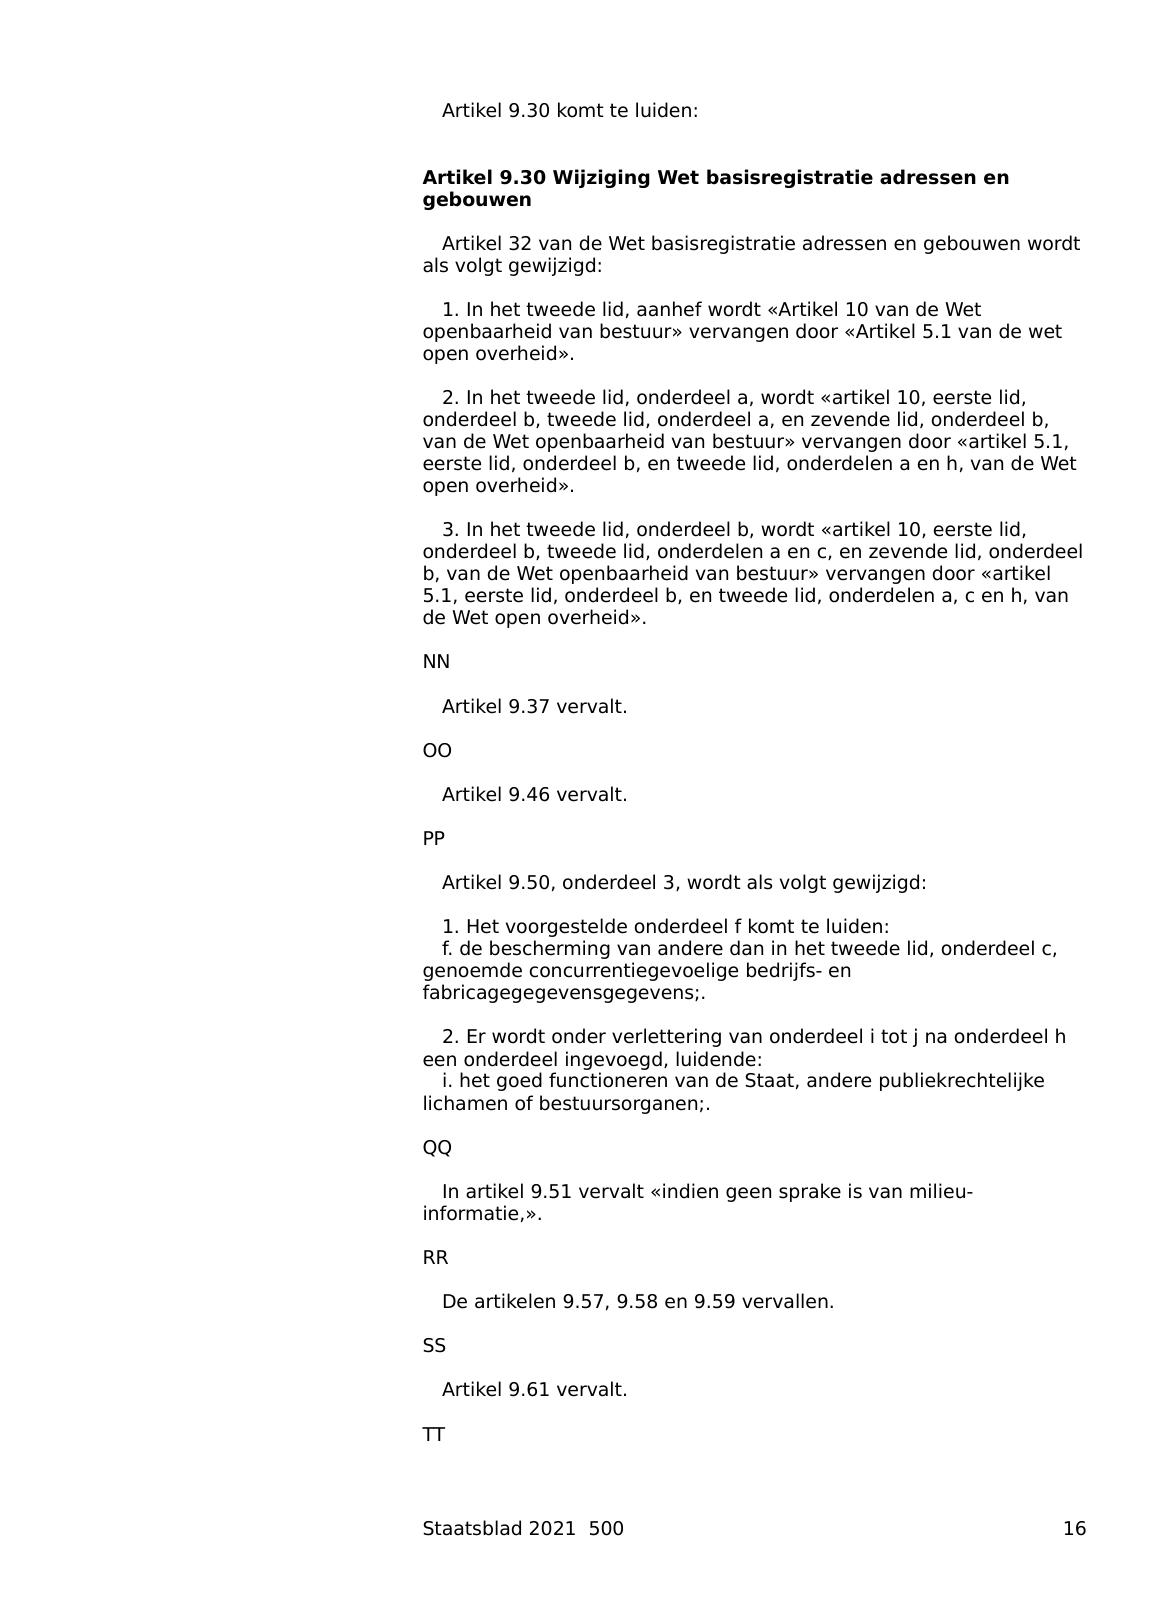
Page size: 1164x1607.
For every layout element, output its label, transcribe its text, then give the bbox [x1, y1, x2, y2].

text Artikel 9.46 vervalt. [422, 784, 1087, 806]
text TT [422, 1423, 1087, 1446]
text RR [422, 1247, 1087, 1269]
text 1. Het voorgestelde onderdeel f komt te luiden: [422, 916, 1087, 938]
text In artikel 9.51 vervalt «indien geen sprake is van milieu-informatie,». [422, 1181, 1087, 1225]
text 3. In het tweede lid, onderdeel b, wordt «artikel 10, eerste lid, onderdeel b, tweede lid, onderdelen a en c, en zevende lid, onderdeel b, van de Wet openbaarheid van bestuur» vervangen door «artikel 5.1, eerste lid, onderdeel b, en tweede lid, onderdelen a, c en h, van de Wet open overheid». [422, 519, 1087, 629]
text f. de bescherming van andere dan in het tweede lid, onderdeel c, genoemde concurrentiegevoelige bedrijfs- en fabricagegegevensgegevens;. [422, 938, 1087, 1004]
text Artikel 9.61 vervalt. [422, 1379, 1087, 1401]
text SS [422, 1335, 1087, 1357]
text Artikel 9.50, onderdeel 3, wordt als volgt gewijzigd: [422, 872, 1087, 894]
text 2. In het tweede lid, onderdeel a, wordt «artikel 10, eerste lid, onderdeel b, tweede lid, onderdeel a, en zevende lid, onderdeel b, van de Wet openbaarheid van bestuur» vervangen door «artikel 5.1, eerste lid, onderdeel b, en tweede lid, onderdelen a en h, van de Wet open overheid». [422, 387, 1087, 497]
text OO [422, 740, 1087, 762]
text 1. In het tweede lid, aanhef wordt «Artikel 10 van de Wet openbaarheid van bestuur» vervangen door «Artikel 5.1 van de wet open overheid». [422, 299, 1087, 365]
text i. het goed functioneren van de Staat, andere publiekrechtelijke lichamen of bestuursorganen;. [422, 1070, 1087, 1114]
text Artikel 32 van de Wet basisregistratie adressen en gebouwen wordt als volgt gewijzigd: [422, 233, 1087, 277]
text 2. Er wordt onder verlettering van onderdeel i tot j na onderdeel h een onderdeel ingevoegd, luidende: [422, 1026, 1087, 1070]
text NN [422, 651, 1087, 673]
text QQ [422, 1137, 1087, 1158]
text PP [422, 828, 1087, 850]
subtitle Artikel 9.30 Wijziging Wet basisregistratie adressen en gebouwen [422, 167, 1087, 211]
text Artikel 9.30 komt te luiden: [422, 100, 1087, 122]
text Artikel 9.37 vervalt. [422, 696, 1087, 717]
text De artikelen 9.57, 9.58 en 9.59 vervallen. [422, 1291, 1087, 1313]
